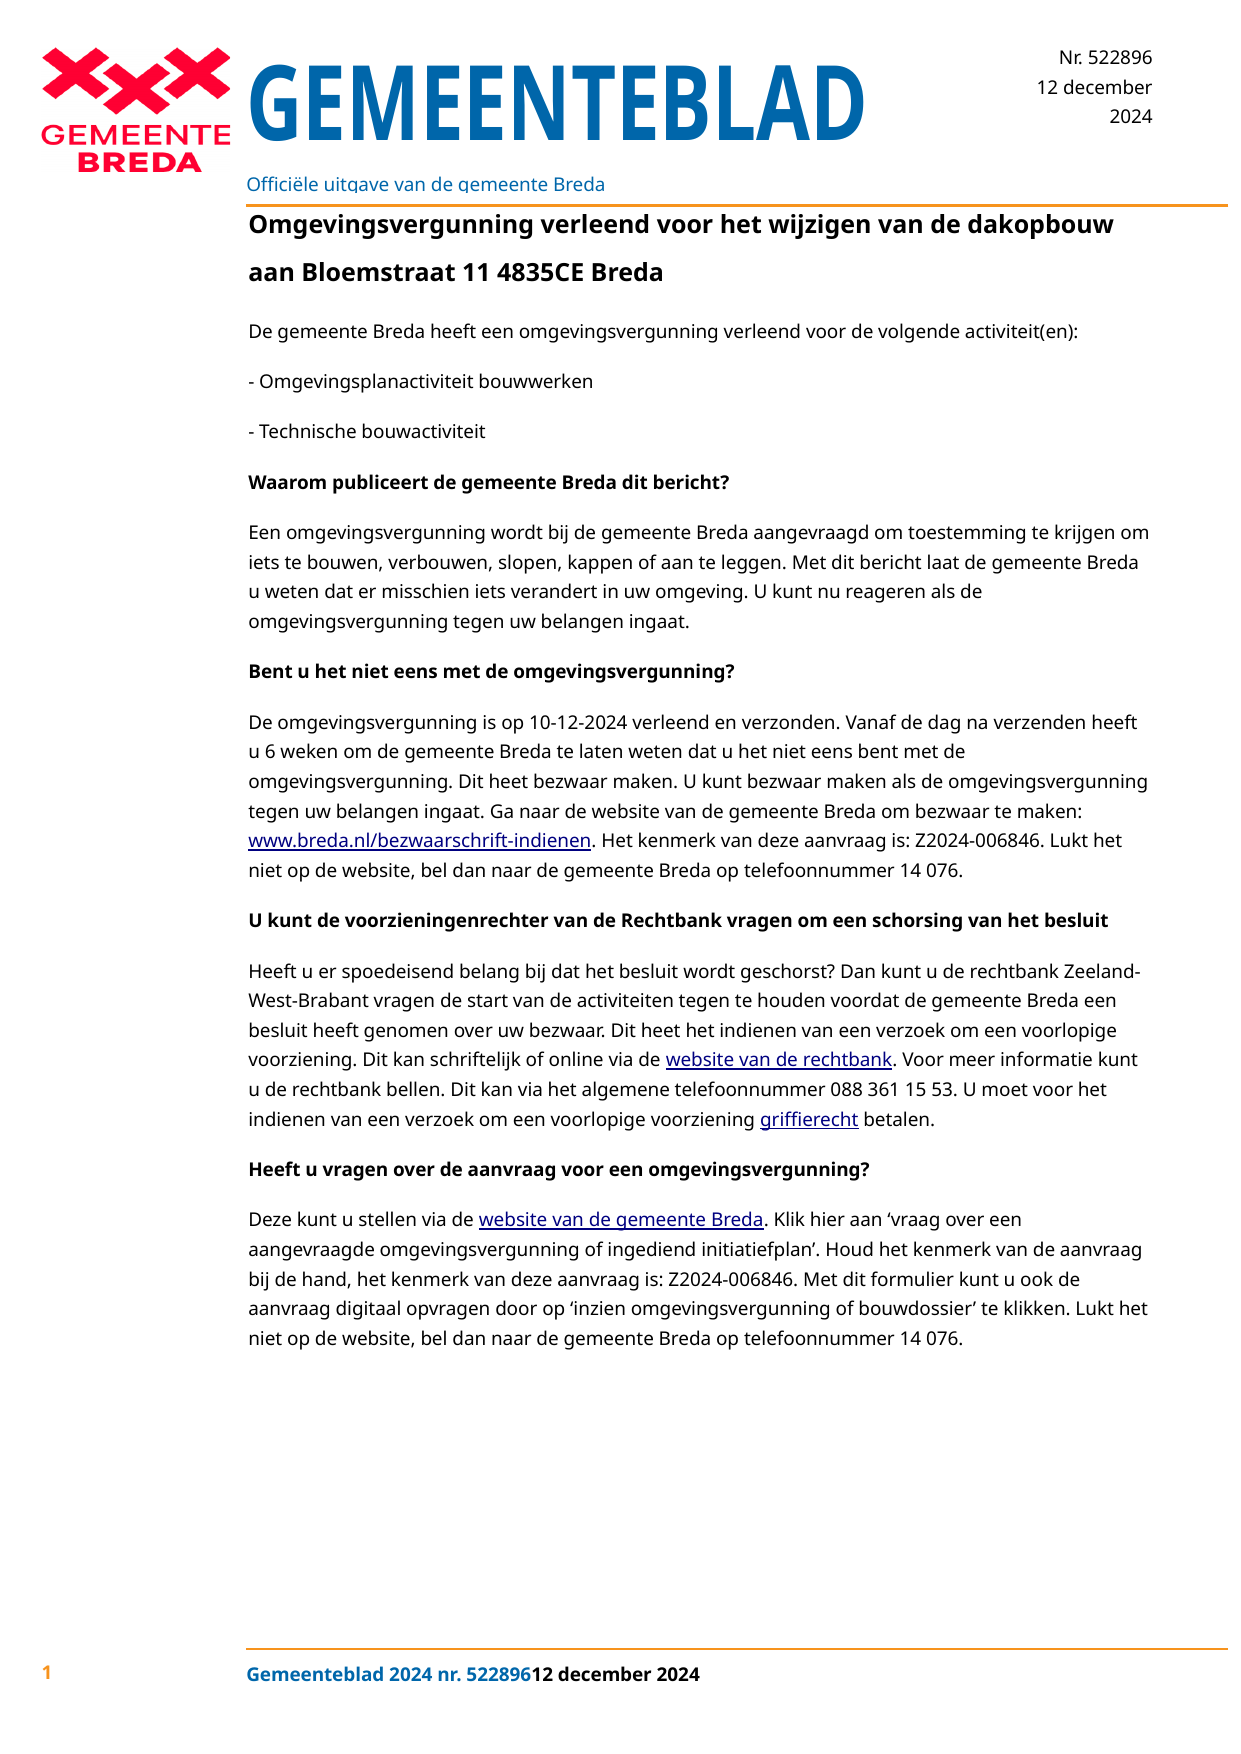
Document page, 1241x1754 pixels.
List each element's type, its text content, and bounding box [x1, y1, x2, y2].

text - Omgevingsplanactiviteit bouwwerken [248, 368, 1152, 394]
text U kunt de voorzieningenrechter van de Rechtbank vragen om een schorsing van het besluit [248, 907, 1152, 933]
text Heeft u vragen over de aanvraag voor een omgevingsvergunning? [248, 1156, 1152, 1182]
text Waarom publiceert de gemeente Breda dit bericht? [248, 469, 1152, 495]
text Heeft u er spoedeisend belang bij dat het besluit wordt geschorst? Dan kunt u de rechtbank Zeeland-West-Brabant vragen de start van de activiteiten tegen te houden voordat de gemeente Breda een besluit heeft genomen over uw bezwaar. Dit heet het indienen van een verzoek om een voorlopige voorziening. Dit kan schriftelijk of online via de website van de rechtbank. Voor meer informatie kunt u de rechtbank bellen. Dit kan via het algemene telefoonnummer 088 361 15 53. U moet voor het indienen van een verzoek om een voorlopige voorziening griffierecht betalen. [248, 958, 1152, 1132]
text Bent u het niet eens met de omgevingsvergunning? [248, 659, 1152, 684]
text De omgevingsvergunning is op 10-12-2024 verleend en verzonden. Vanaf de dag na verzenden heeft u 6 weken om de gemeente Breda te laten weten dat u het niet eens bent met de omgevingsvergunning. Dit heet bezwaar maken. U kunt bezwaar maken als de omgevingsvergunning tegen uw belangen ingaat. Ga naar de website van de gemeente Breda om bezwaar te maken: www.breda.nl/bezwaarschrift-indienen. Het kenmerk van deze aanvraag is: Z2024-006846. Lukt het niet op de website, bel dan naar de gemeente Breda op telefoonnummer 14 076. [248, 709, 1152, 883]
text Omgevingsvergunning verleend voor het wijzigen van de dakopbouw aan Bloemstraat 11 4835CE Breda [248, 207, 1152, 288]
text - Technische bouwactiviteit [248, 419, 1152, 444]
picture [41, 47, 231, 172]
text De gemeente Breda heeft een omgevingsvergunning verleend voor de volgende activiteit(en): [248, 318, 1152, 344]
text Een omgevingsvergunning wordt bij de gemeente Breda aangevraagd om toestemming te krijgen om iets te bouwen, verbouwen, slopen, kappen of aan te leggen. Met dit bericht laat de gemeente Breda u weten dat er misschien iets verandert in uw omgeving. U kunt nu reageren als de omgevingsvergunning tegen uw belangen ingaat. [248, 519, 1152, 634]
text Deze kunt u stellen via de website van de gemeente Breda. Klik hier aan ‘vraag over een aangevraagde omgevingsvergunning of ingediend initiatiefplan’. Houd het kenmerk van de aanvraag bij de hand, het kenmerk van deze aanvraag is: Z2024-006846. Met dit formulier kunt u ook de aanvraag digitaal opvragen door op ‘inzien omgevingsvergunning of bouwdossier’ te klikken. Lukt het niet op de website, bel dan naar de gemeente Breda op telefoonnummer 14 076. [248, 1207, 1152, 1351]
